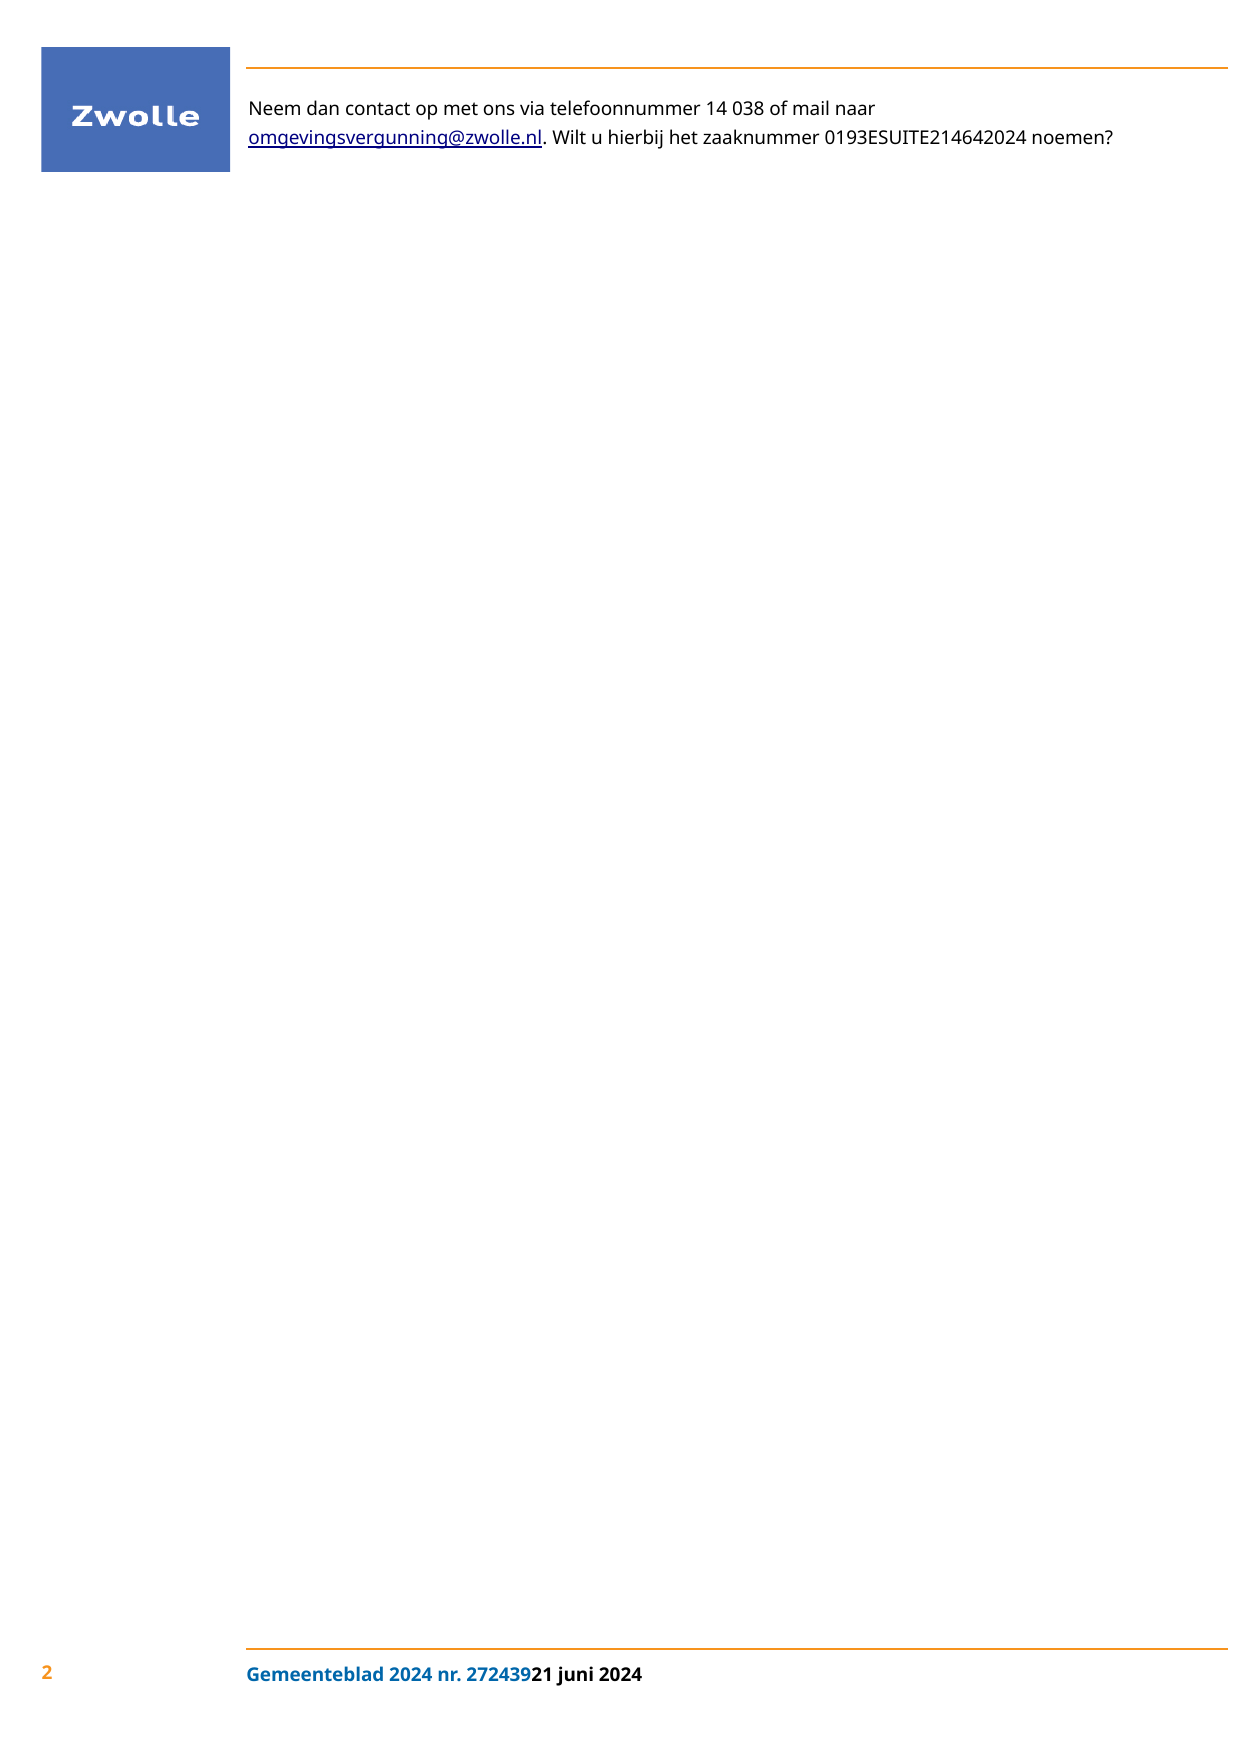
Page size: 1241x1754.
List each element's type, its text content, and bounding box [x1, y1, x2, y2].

text Neem dan contact op met ons via telefoonnummer 14 038 of mail naar omgevingsvergunning@zwolle.nl. Wilt u hierbij het zaaknummer 0193ESUITE214642024 noemen? [248, 95, 1152, 150]
picture [41, 47, 231, 172]
